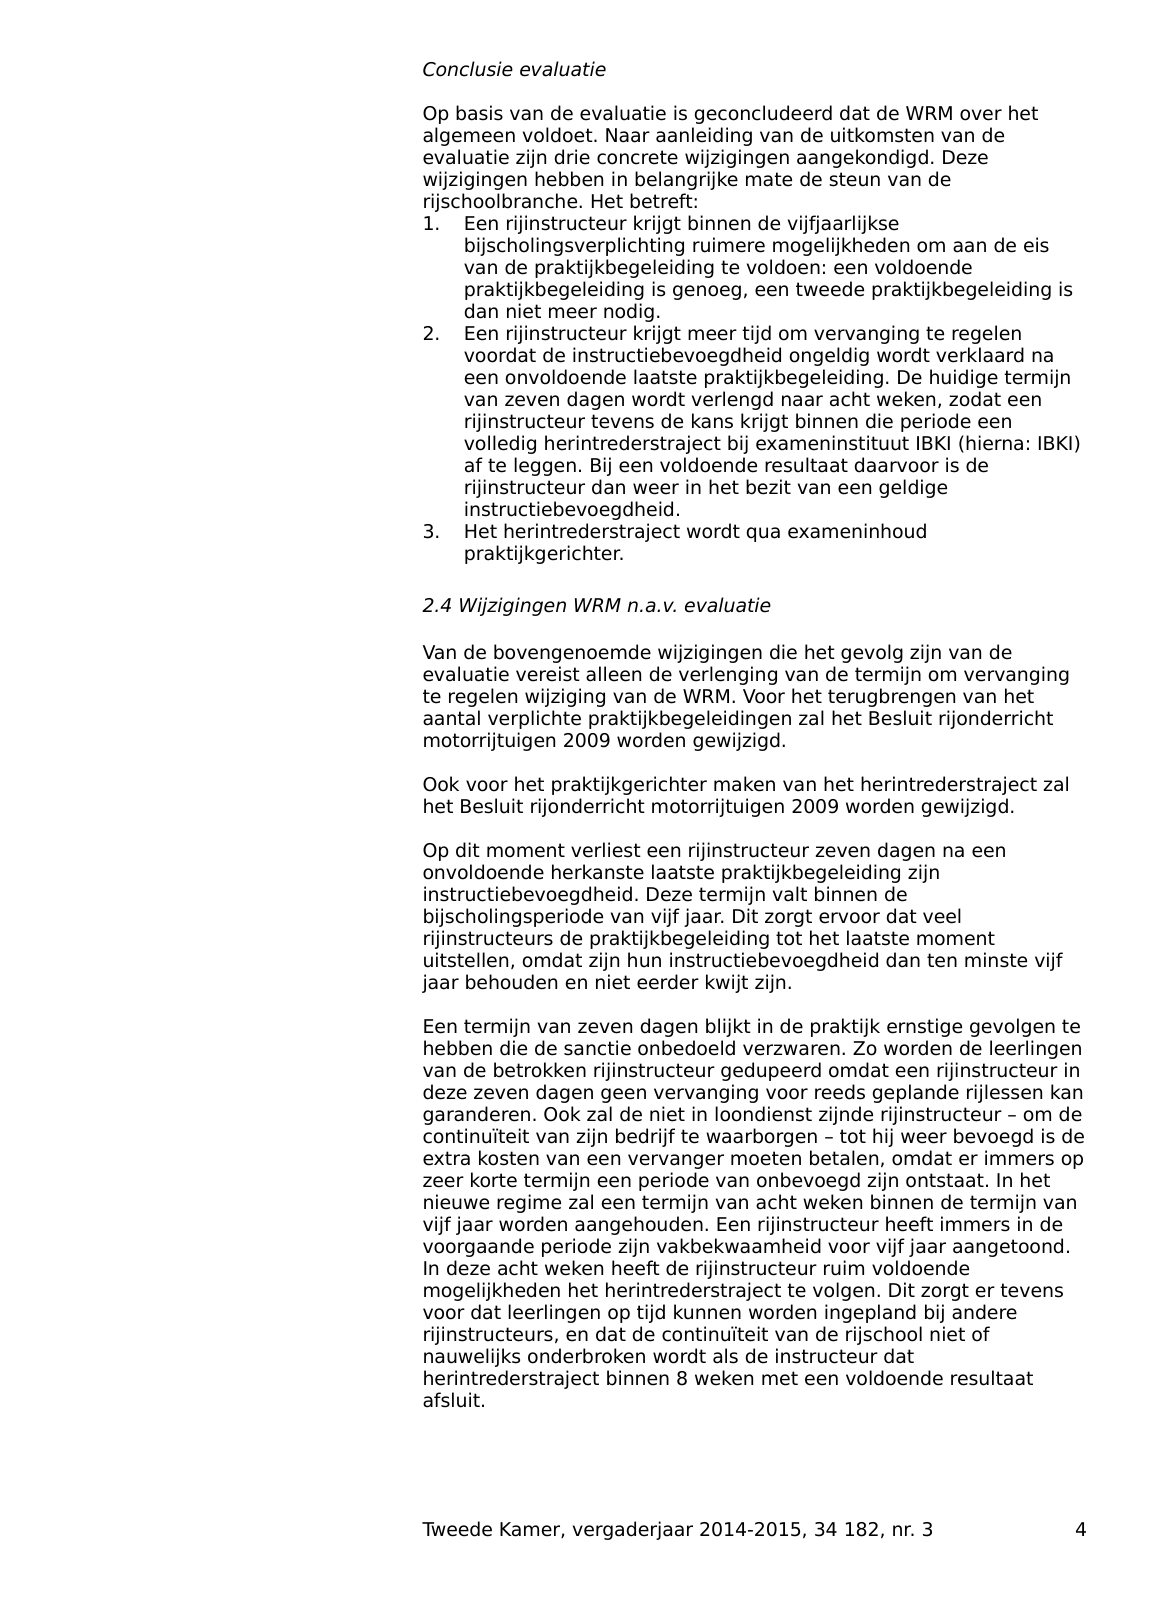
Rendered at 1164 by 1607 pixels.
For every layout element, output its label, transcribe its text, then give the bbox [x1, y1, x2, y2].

text 1. Een rijinstructeur krijgt binnen de vijfjaarlijkse bijscholingsverplichting ruimere mogelijkheden om aan de eis van de praktijkbegeleiding te voldoen: een voldoende praktijkbegeleiding is genoeg, een tweede praktijkbegeleiding is dan niet meer nodig. [422, 213, 1087, 323]
subtitle 2.4 Wijzigingen WRM n.a.v. evaluatie [422, 595, 1087, 617]
text Ook voor het praktijkgerichter maken van het herintrederstraject zal het Besluit rijonderricht motorrijtuigen 2009 worden gewijzigd. [422, 774, 1087, 818]
text 2. Een rijinstructeur krijgt meer tijd om vervanging te regelen voordat de instructiebevoegdheid ongeldig wordt verklaard na een onvoldoende laatste praktijkbegeleiding. De huidige termijn van zeven dagen wordt verlengd naar acht weken, zodat een rijinstructeur tevens de kans krijgt binnen die periode een volledig herintrederstraject bij exameninstituut IBKI (hierna: IBKI) af te leggen. Bij een voldoende resultaat daarvoor is de rijinstructeur dan weer in het bezit van een geldige instructiebevoegdheid. [422, 323, 1087, 521]
text Een termijn van zeven dagen blijkt in de praktijk ernstige gevolgen te hebben die de sanctie onbedoeld verzwaren. Zo worden de leerlingen van de betrokken rijinstructeur gedupeerd omdat een rijinstructeur in deze zeven dagen geen vervanging voor reeds geplande rijlessen kan garanderen. Ook zal de niet in loondienst zijnde rijinstructeur – om de continuïteit van zijn bedrijf te waarborgen – tot hij weer bevoegd is de extra kosten van een vervanger moeten betalen, omdat er immers op zeer korte termijn een periode van onbevoegd zijn ontstaat. In het nieuwe regime zal een termijn van acht weken binnen de termijn van vijf jaar worden aangehouden. Een rijinstructeur heeft immers in de voorgaande periode zijn vakbekwaamheid voor vijf jaar aangetoond. In deze acht weken heeft de rijinstructeur ruim voldoende mogelijkheden het herintrederstraject te volgen. Dit zorgt er tevens voor dat leerlingen op tijd kunnen worden ingepland bij andere rijinstructeurs, en dat de continuïteit van de rijschool niet of nauwelijks onderbroken wordt als de instructeur dat herintrederstraject binnen 8 weken met een voldoende resultaat afsluit. [422, 1016, 1087, 1412]
text Op dit moment verliest een rijinstructeur zeven dagen na een onvoldoende herkanste laatste praktijkbegeleiding zijn instructiebevoegdheid. Deze termijn valt binnen de bijscholingsperiode van vijf jaar. Dit zorgt ervoor dat veel rijinstructeurs de praktijkbegeleiding tot het laatste moment uitstellen, omdat zijn hun instructiebevoegdheid dan ten minste vijf jaar behouden en niet eerder kwijt zijn. [422, 840, 1087, 994]
subtitle Conclusie evaluatie [422, 59, 1087, 81]
text Op basis van de evaluatie is geconcludeerd dat de WRM over het algemeen voldoet. Naar aanleiding van de uitkomsten van de evaluatie zijn drie concrete wijzigingen aangekondigd. Deze wijzigingen hebben in belangrijke mate de steun van de rijschoolbranche. Het betreft: [422, 103, 1087, 213]
text Van de bovengenoemde wijzigingen die het gevolg zijn van de evaluatie vereist alleen de verlenging van de termijn om vervanging te regelen wijziging van de WRM. Voor het terugbrengen van het aantal verplichte praktijkbegeleidingen zal het Besluit rijonderricht motorrijtuigen 2009 worden gewijzigd. [422, 642, 1087, 752]
text 3. Het herintrederstraject wordt qua exameninhoud praktijkgerichter. [422, 521, 1087, 565]
